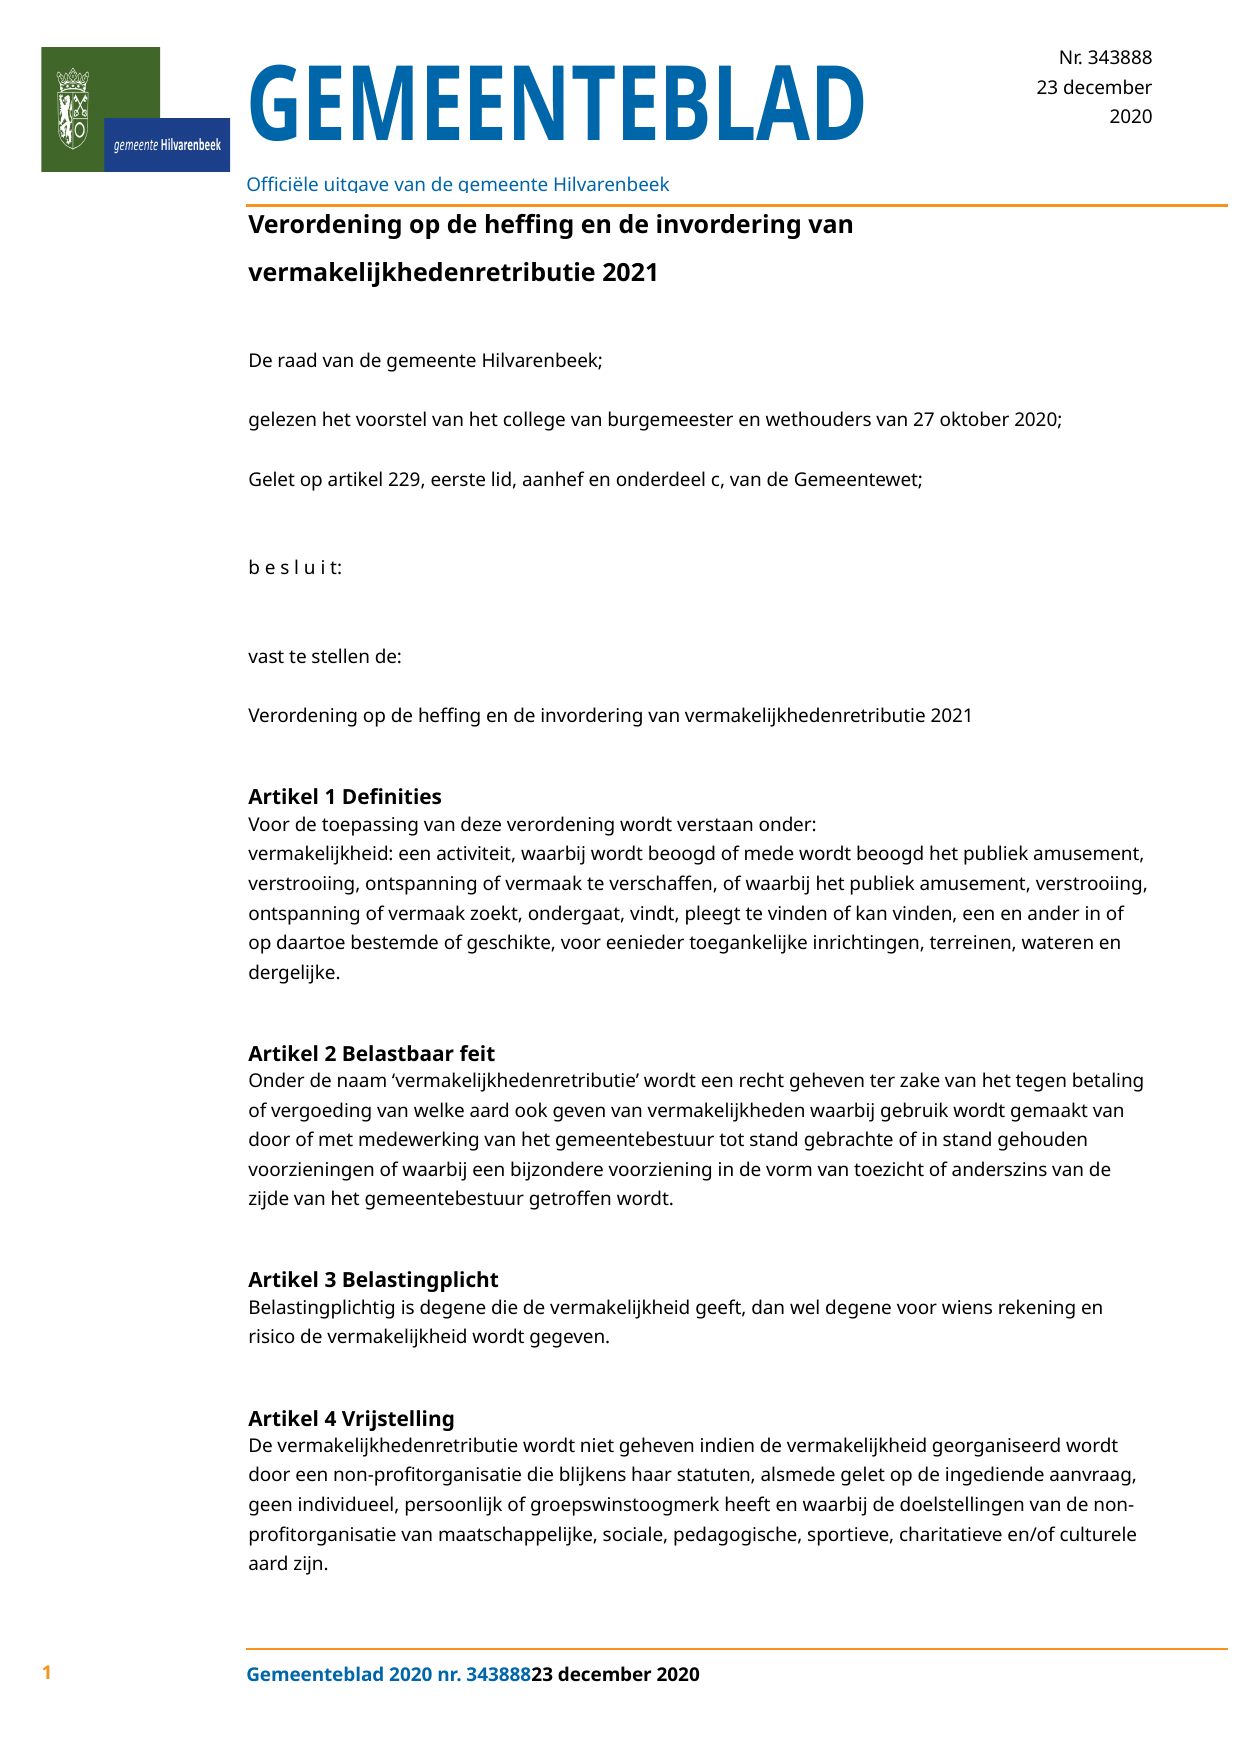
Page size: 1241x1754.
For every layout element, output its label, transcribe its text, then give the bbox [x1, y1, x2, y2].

text Artikel 4 Vrijstelling [248, 1404, 1152, 1432]
text Artikel 1 Definities [248, 782, 1152, 811]
text Onder de naam ‘vermakelijkhedenretributie’ wordt een recht geheven ter zake van het tegen betaling of vergoeding van welke aard ook geven van vermakelijkheden waarbij gebruik wordt gemaakt van door of met medewerking van het gemeentebestuur tot stand gebrachte of in stand gehouden voorzieningen of waarbij een bijzondere voorziening in de vorm van toezicht of anderszins van de zijde van het gemeentebestuur getroffen wordt. [248, 1067, 1152, 1211]
text vermakelijkheid: een activiteit, waarbij wordt beoogd of mede wordt beoogd het publiek amusement, verstrooiing, ontspanning of vermaak te verschaffen, of waarbij het publiek amusement, verstrooiing, ontspanning of vermaak zoekt, ondergaat, vindt, pleegt te vinden of kan vinden, een en ander in of op daartoe bestemde of geschikte, voor eenieder toegankelijke inrichtingen, terreinen, wateren en dergelijke. [248, 841, 1152, 984]
text Gelet op artikel 229, eerste lid, aanhef en onderdeel c, van de Gemeentewet; [248, 466, 1152, 492]
text Artikel 3 Belastingplicht [248, 1266, 1152, 1294]
text Artikel 2 Belastbaar feit [248, 1039, 1152, 1067]
text Verordening op de heffing en de invordering van vermakelijkhedenretributie 2021 [248, 702, 1152, 728]
text Belastingplichtig is degene die de vermakelijkheid geeft, dan wel degene voor wiens rekening en risico de vermakelijkheid wordt gegeven. [248, 1294, 1152, 1349]
text vast te stellen de: [248, 643, 1152, 669]
text Voor de toepassing van deze verordening wordt verstaan onder: [248, 811, 1152, 837]
text Verordening op de heffing en de invordering van vermakelijkhedenretributie 2021 [248, 207, 1152, 288]
text gelezen het voorstel van het college van burgemeester en wethouders van 27 oktober 2020; [248, 407, 1152, 432]
text b e s l u i t: [248, 554, 1152, 580]
picture [41, 47, 231, 172]
text De vermakelijkhedenretributie wordt niet geheven indien de vermakelijkheid georganiseerd wordt door een non-profitorganisatie die blijkens haar statuten, alsmede gelet op de ingediende aanvraag, geen individueel, persoonlijk of groepswinstoogmerk heeft en waarbij de doelstellingen van de non-profitorganisatie van maatschappelijke, sociale, pedagogische, sportieve, charitatieve en/of culturele aard zijn. [248, 1432, 1152, 1576]
text De raad van de gemeente Hilvarenbeek; [248, 347, 1152, 373]
